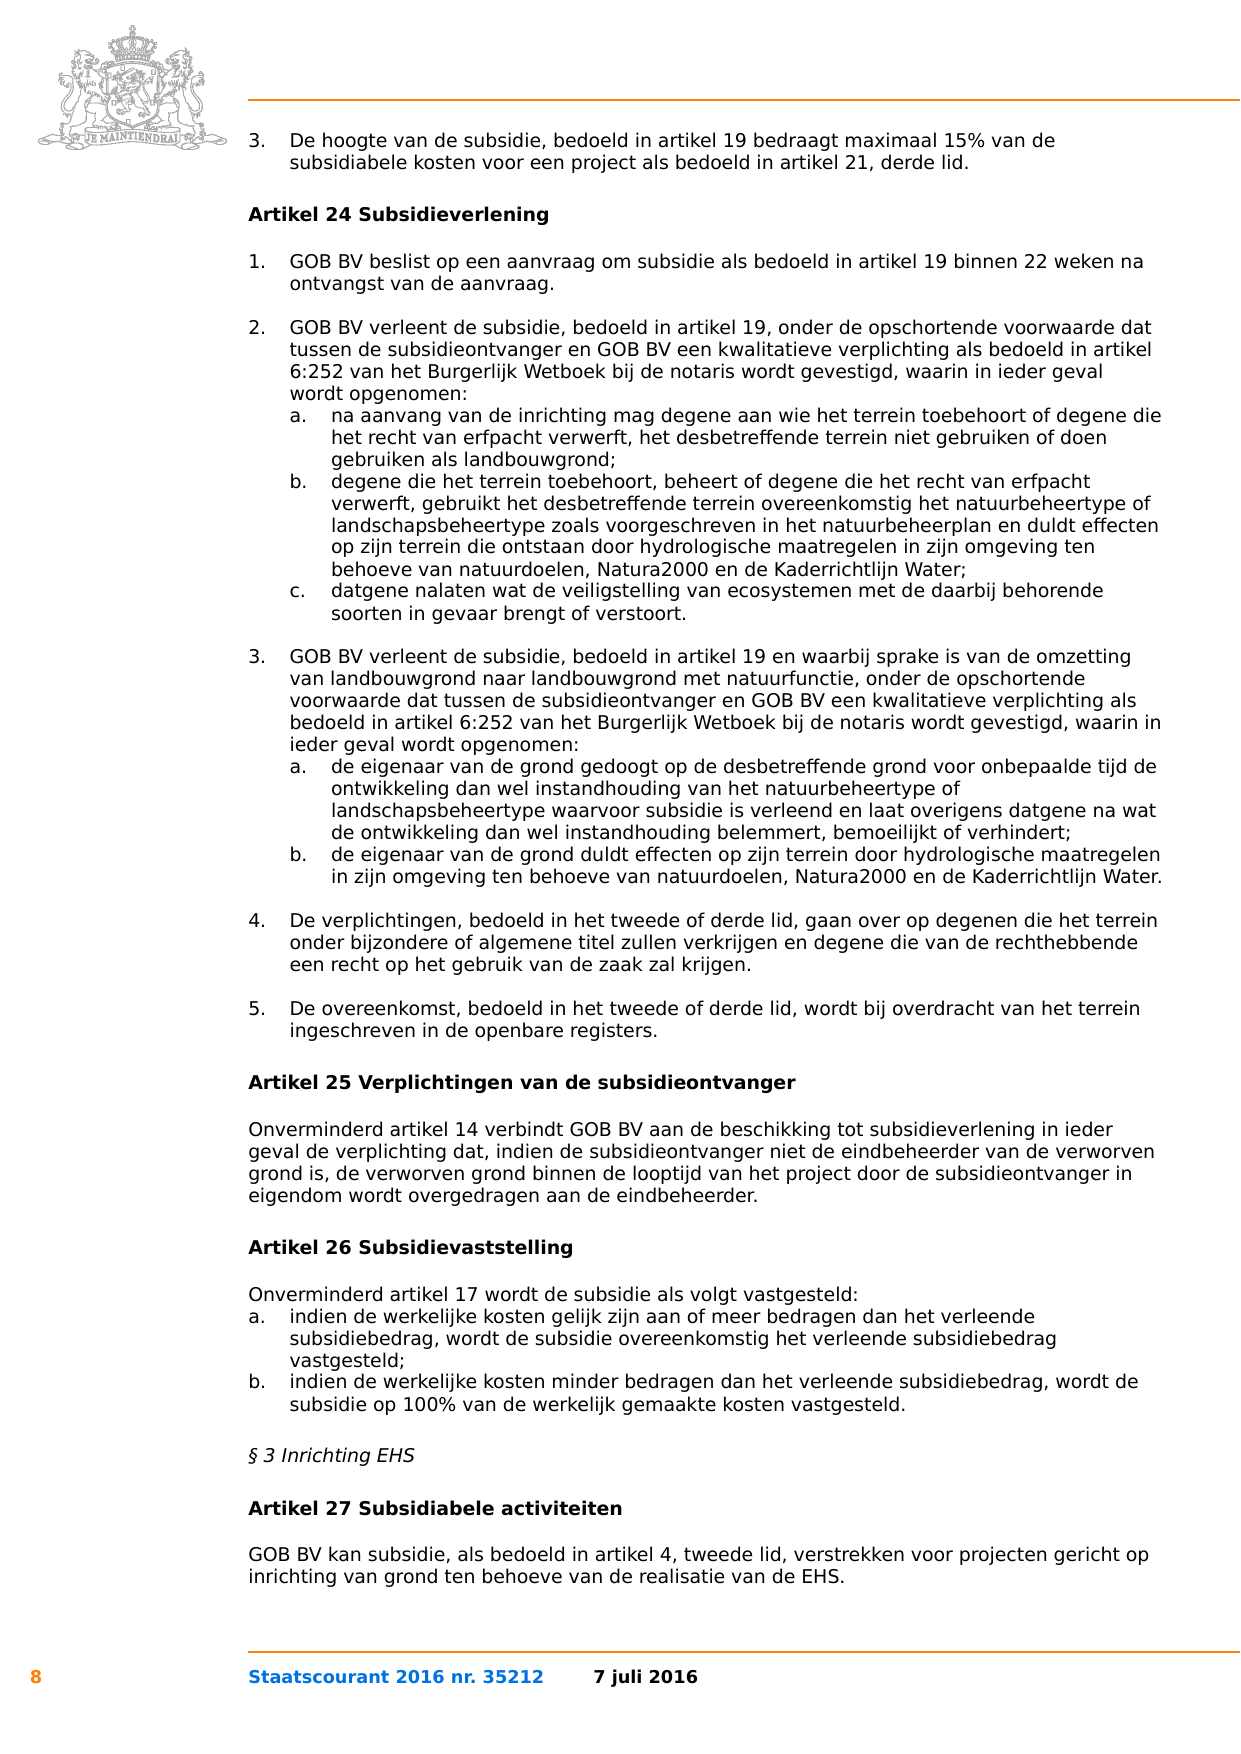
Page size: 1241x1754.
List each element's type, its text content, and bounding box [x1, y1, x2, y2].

text 3. GOB BV verleent de subsidie, bedoeld in artikel 19 en waarbij sprake is van de omzetting van landbouwgrond naar landbouwgrond met natuurfunctie, onder de opschortende voorwaarde dat tussen de subsidieontvanger en GOB BV een kwalitatieve verplichting als bedoeld in artikel 6:252 van het Burgerlijk Wetboek bij de notaris wordt gevestigd, waarin in ieder geval wordt opgenomen: [248, 646, 1163, 756]
text 4. De verplichtingen, bedoeld in het tweede of derde lid, gaan over op degenen die het terrein onder bijzondere of algemene titel zullen verkrijgen en degene die van de rechthebbende een recht op het gebruik van de zaak zal krijgen. [248, 910, 1163, 976]
text Onverminderd artikel 14 verbindt GOB BV aan de beschikking tot subsidieverlening in ieder geval de verplichting dat, indien de subsidieontvanger niet de eindbeheerder van de verworven grond is, de verworven grond binnen de looptijd van het project door de subsidieontvanger in eigendom wordt overgedragen aan de eindbeheerder. [248, 1119, 1163, 1207]
text a. na aanvang van de inrichting mag degene aan wie het terrein toebehoort of degene die het recht van erfpacht verwerft, het desbetreffende terrein niet gebruiken of doen gebruiken als landbouwgrond; [289, 404, 1163, 471]
subtitle Artikel 24 Subsidieverlening [248, 204, 1163, 226]
text GOB BV kan subsidie, als bedoeld in artikel 4, tweede lid, verstrekken voor projecten gericht op inrichting van grond ten behoeve van de realisatie van de EHS. [248, 1544, 1163, 1588]
text b. degene die het terrein toebehoort, beheert of degene die het recht van erfpacht verwerft, gebruikt het desbetreffende terrein overeenkomstig het natuurbeheertype of landschapsbeheertype zoals voorgeschreven in het natuurbeheerplan en duldt effecten op zijn terrein die ontstaan door hydrologische maatregelen in zijn omgeving ten behoeve van natuurdoelen, Natura2000 en de Kaderrichtlijn Water; [289, 471, 1163, 580]
text Onverminderd artikel 17 wordt de subsidie als volgt vastgesteld: [248, 1283, 1163, 1306]
text 5. De overeenkomst, bedoeld in het tweede of derde lid, wordt bij overdracht van het terrein ingeschreven in de openbare registers. [248, 998, 1163, 1042]
subtitle Artikel 27 Subsidiabele activiteiten [248, 1497, 1163, 1519]
text a. de eigenaar van de grond gedoogt op de desbetreffende grond voor onbepaalde tijd de ontwikkeling dan wel instandhouding van het natuurbeheertype of landschapsbeheertype waarvoor subsidie is verleend en laat overigens datgene na wat de ontwikkeling dan wel instandhouding belemmert, bemoeilijkt of verhindert; [289, 756, 1163, 844]
subtitle Artikel 26 Subsidievaststelling [248, 1237, 1163, 1258]
text b. indien de werkelijke kosten minder bedragen dan het verleende subsidiebedrag, wordt de subsidie op 100% van de werkelijk gemaakte kosten vastgesteld. [248, 1371, 1163, 1415]
text 1. GOB BV beslist op een aanvraag om subsidie als bedoeld in artikel 19 binnen 22 weken na ontvangst van de aanvraag. [248, 251, 1163, 295]
subtitle Artikel 25 Verplichtingen van de subsidieontvanger [248, 1072, 1163, 1094]
text 3. De hoogte van de subsidie, bedoeld in artikel 19 bedraagt maximaal 15% van de subsidiabele kosten voor een project als bedoeld in artikel 21, derde lid. [248, 130, 1163, 174]
text a. indien de werkelijke kosten gelijk zijn aan of meer bedragen dan het verleende subsidiebedrag, wordt de subsidie overeenkomstig het verleende subsidiebedrag vastgesteld; [248, 1306, 1163, 1371]
text c. datgene nalaten wat de veiligstelling van ecosystemen met de daarbij behorende soorten in gevaar brengt of verstoort. [289, 580, 1163, 624]
picture [38, 25, 227, 150]
subtitle § 3 Inrichting EHS [248, 1445, 1163, 1467]
text b. de eigenaar van de grond duldt effecten op zijn terrein door hydrologische maatregelen in zijn omgeving ten behoeve van natuurdoelen, Natura2000 en de Kaderrichtlijn Water. [289, 844, 1163, 888]
text 2. GOB BV verleent de subsidie, bedoeld in artikel 19, onder de opschortende voorwaarde dat tussen de subsidieontvanger en GOB BV een kwalitatieve verplichting als bedoeld in artikel 6:252 van het Burgerlijk Wetboek bij de notaris wordt gevestigd, waarin in ieder geval wordt opgenomen: [248, 317, 1163, 404]
